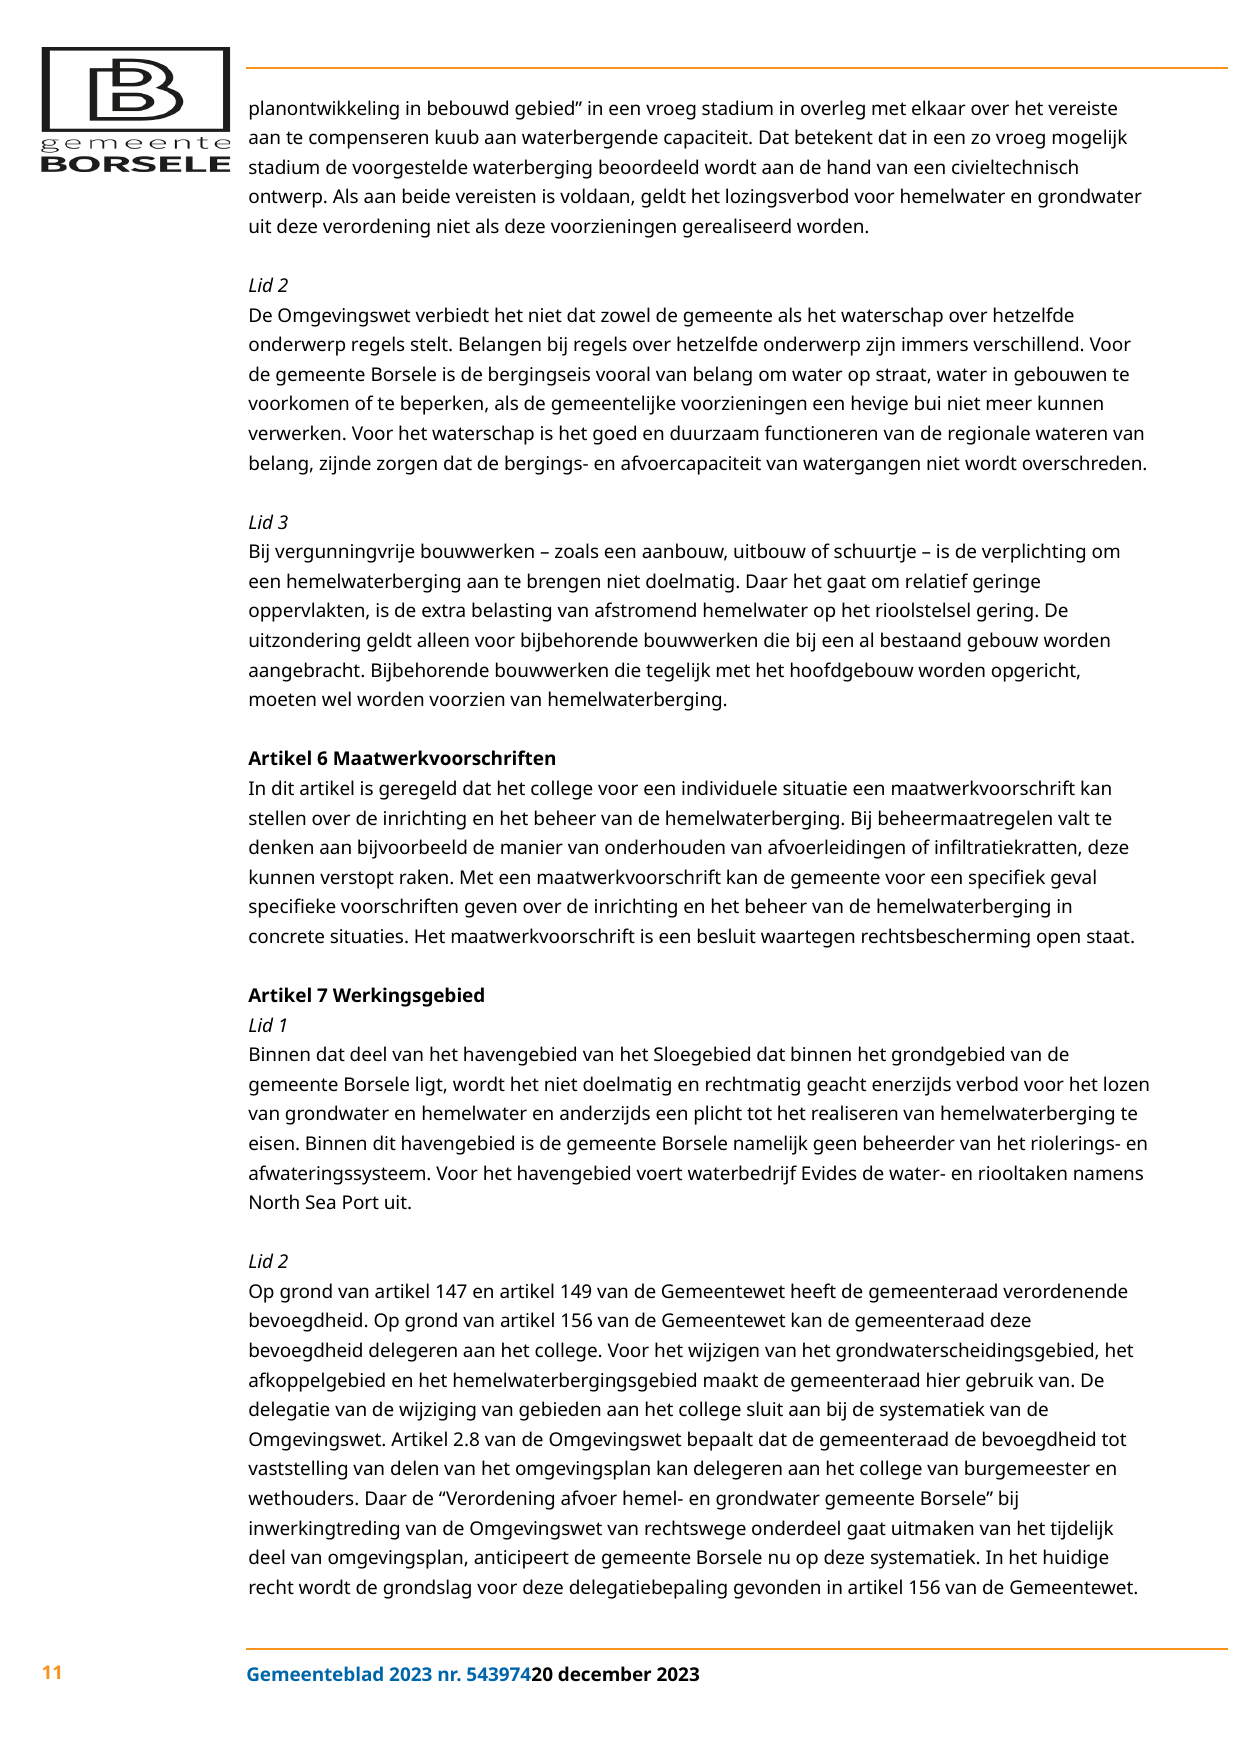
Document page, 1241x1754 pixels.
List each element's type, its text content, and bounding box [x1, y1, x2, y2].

text planontwikkeling in bebouwd gebied” in een vroeg stadium in overleg met elkaar over het vereiste aan te compenseren kuub aan waterbergende capaciteit. Dat betekent dat in een zo vroeg mogelijk stadium de voorgestelde waterberging beoordeeld wordt aan de hand van een civieltechnisch ontwerp. Als aan beide vereisten is voldaan, geldt het lozingsverbod voor hemelwater en grondwater uit deze verordening niet als deze voorzieningen gerealiseerd worden. [248, 95, 1152, 239]
text De Omgevingswet verbiedt het niet dat zowel de gemeente als het waterschap over hetzelfde onderwerp regels stelt. Belangen bij regels over hetzelfde onderwerp zijn immers verschillend. Voor de gemeente Borsele is de bergingseis vooral van belang om water op straat, water in gebouwen te voorkomen of te beperken, als de gemeentelijke voorzieningen een hevige bui niet meer kunnen verwerken. Voor het waterschap is het goed en duurzaam functioneren van de regionale wateren van belang, zijnde zorgen dat de bergings- en afvoercapaciteit van watergangen niet wordt overschreden. [248, 302, 1152, 476]
text Artikel 6 Maatwerkvoorschriften [248, 746, 1152, 771]
text Lid 3 [248, 509, 1152, 535]
picture [41, 47, 231, 172]
text In dit artikel is geregeld dat het college voor een individuele situatie een maatwerkvoorschrift kan stellen over de inrichting en het beheer van de hemelwaterberging. Bij beheermaatregelen valt te denken aan bijvoorbeeld de manier van onderhouden van afvoerleidingen of infiltratiekratten, deze kunnen verstopt raken. Met een maatwerkvoorschrift kan de gemeente voor een specifiek geval specifieke voorschriften geven over de inrichting en het beheer van de hemelwaterberging in concrete situaties. Het maatwerkvoorschrift is een besluit waartegen rechtsbescherming open staat. [248, 775, 1152, 949]
text Binnen dat deel van het havengebied van het Sloegebied dat binnen het grondgebied van de gemeente Borsele ligt, wordt het niet doelmatig en rechtmatig geacht enerzijds verbod voor het lozen van grondwater en hemelwater en anderzijds een plicht tot het realiseren van hemelwaterberging te eisen. Binnen dit havengebied is de gemeente Borsele namelijk geen beheerder van het riolerings- en afwateringssysteem. Voor het havengebied voert waterbedrijf Evides de water- en riooltaken namens North Sea Port uit. [248, 1041, 1152, 1215]
text Lid 2 [248, 1248, 1152, 1274]
text Artikel 7 Werkingsgebied [248, 982, 1152, 1008]
text Lid 1 [248, 1012, 1152, 1038]
text Op grond van artikel 147 en artikel 149 van de Gemeentewet heeft de gemeenteraad verordenende bevoegdheid. Op grond van artikel 156 van de Gemeentewet kan de gemeenteraad deze bevoegdheid delegeren aan het college. Voor het wijzigen van het grondwaterscheidingsgebied, het afkoppelgebied en het hemelwaterbergingsgebied maakt de gemeenteraad hier gebruik van. De delegatie van de wijziging van gebieden aan het college sluit aan bij de systematiek van de Omgevingswet. Artikel 2.8 van de Omgevingswet bepaalt dat de gemeenteraad de bevoegdheid tot vaststelling van delen van het omgevingsplan kan delegeren aan het college van burgemeester en wethouders. Daar de “Verordening afvoer hemel- en grondwater gemeente Borsele” bij inwerkingtreding van de Omgevingswet van rechtswege onderdeel gaat uitmaken van het tijdelijk deel van omgevingsplan, anticipeert de gemeente Borsele nu op deze systematiek. In het huidige recht wordt de grondslag voor deze delegatiebepaling gevonden in artikel 156 van de Gemeentewet. [248, 1278, 1152, 1600]
text Bij vergunningvrije bouwwerken – zoals een aanbouw, uitbouw of schuurtje – is de verplichting om een hemelwaterberging aan te brengen niet doelmatig. Daar het gaat om relatief geringe oppervlakten, is de extra belasting van afstromend hemelwater op het rioolstelsel gering. De uitzondering geldt alleen voor bijbehorende bouwwerken die bij een al bestaand gebouw worden aangebracht. Bijbehorende bouwwerken die tegelijk met het hoofdgebouw worden opgericht, moeten wel worden voorzien van hemelwaterberging. [248, 538, 1152, 712]
text Lid 2 [248, 272, 1152, 298]
